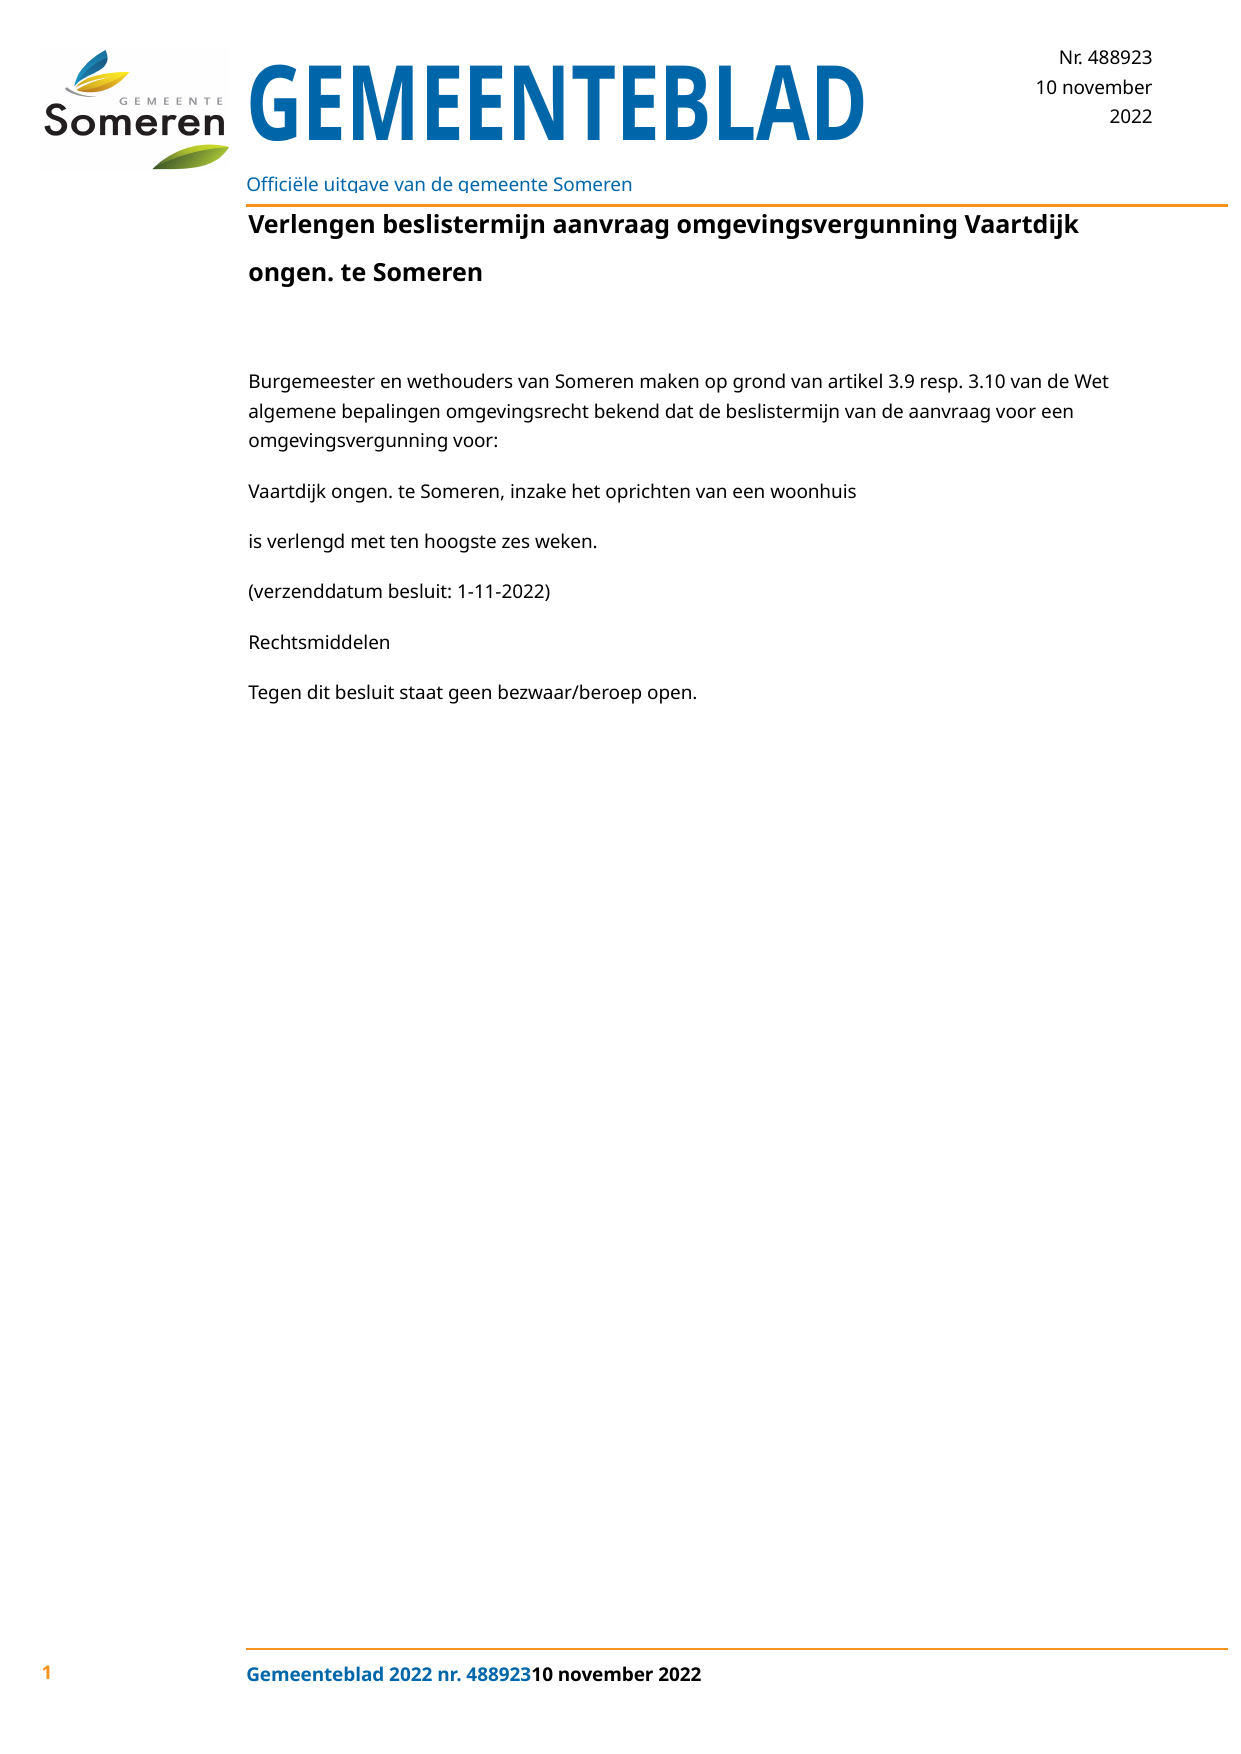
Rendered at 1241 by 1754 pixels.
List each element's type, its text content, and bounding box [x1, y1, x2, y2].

text Rechtsmiddelen [248, 629, 1152, 655]
text Burgemeester en wethouders van Someren maken op grond van artikel 3.9 resp. 3.10 van de Wet algemene bepalingen omgevingsrecht bekend dat de beslistermijn van de aanvraag voor een omgevingsvergunning voor: [248, 368, 1152, 453]
text Vaartdijk ongen. te Someren, inzake het oprichten van een woonhuis [248, 478, 1152, 504]
text Tegen dit besluit staat geen bezwaar/beroep open. [248, 679, 1152, 705]
text (verzenddatum besluit: 1-11-2022) [248, 579, 1152, 604]
picture [41, 47, 231, 172]
text Verlengen beslistermijn aanvraag omgevingsvergunning Vaartdijk ongen. te Someren [248, 207, 1152, 288]
text is verlengd met ten hoogste zes weken. [248, 528, 1152, 554]
